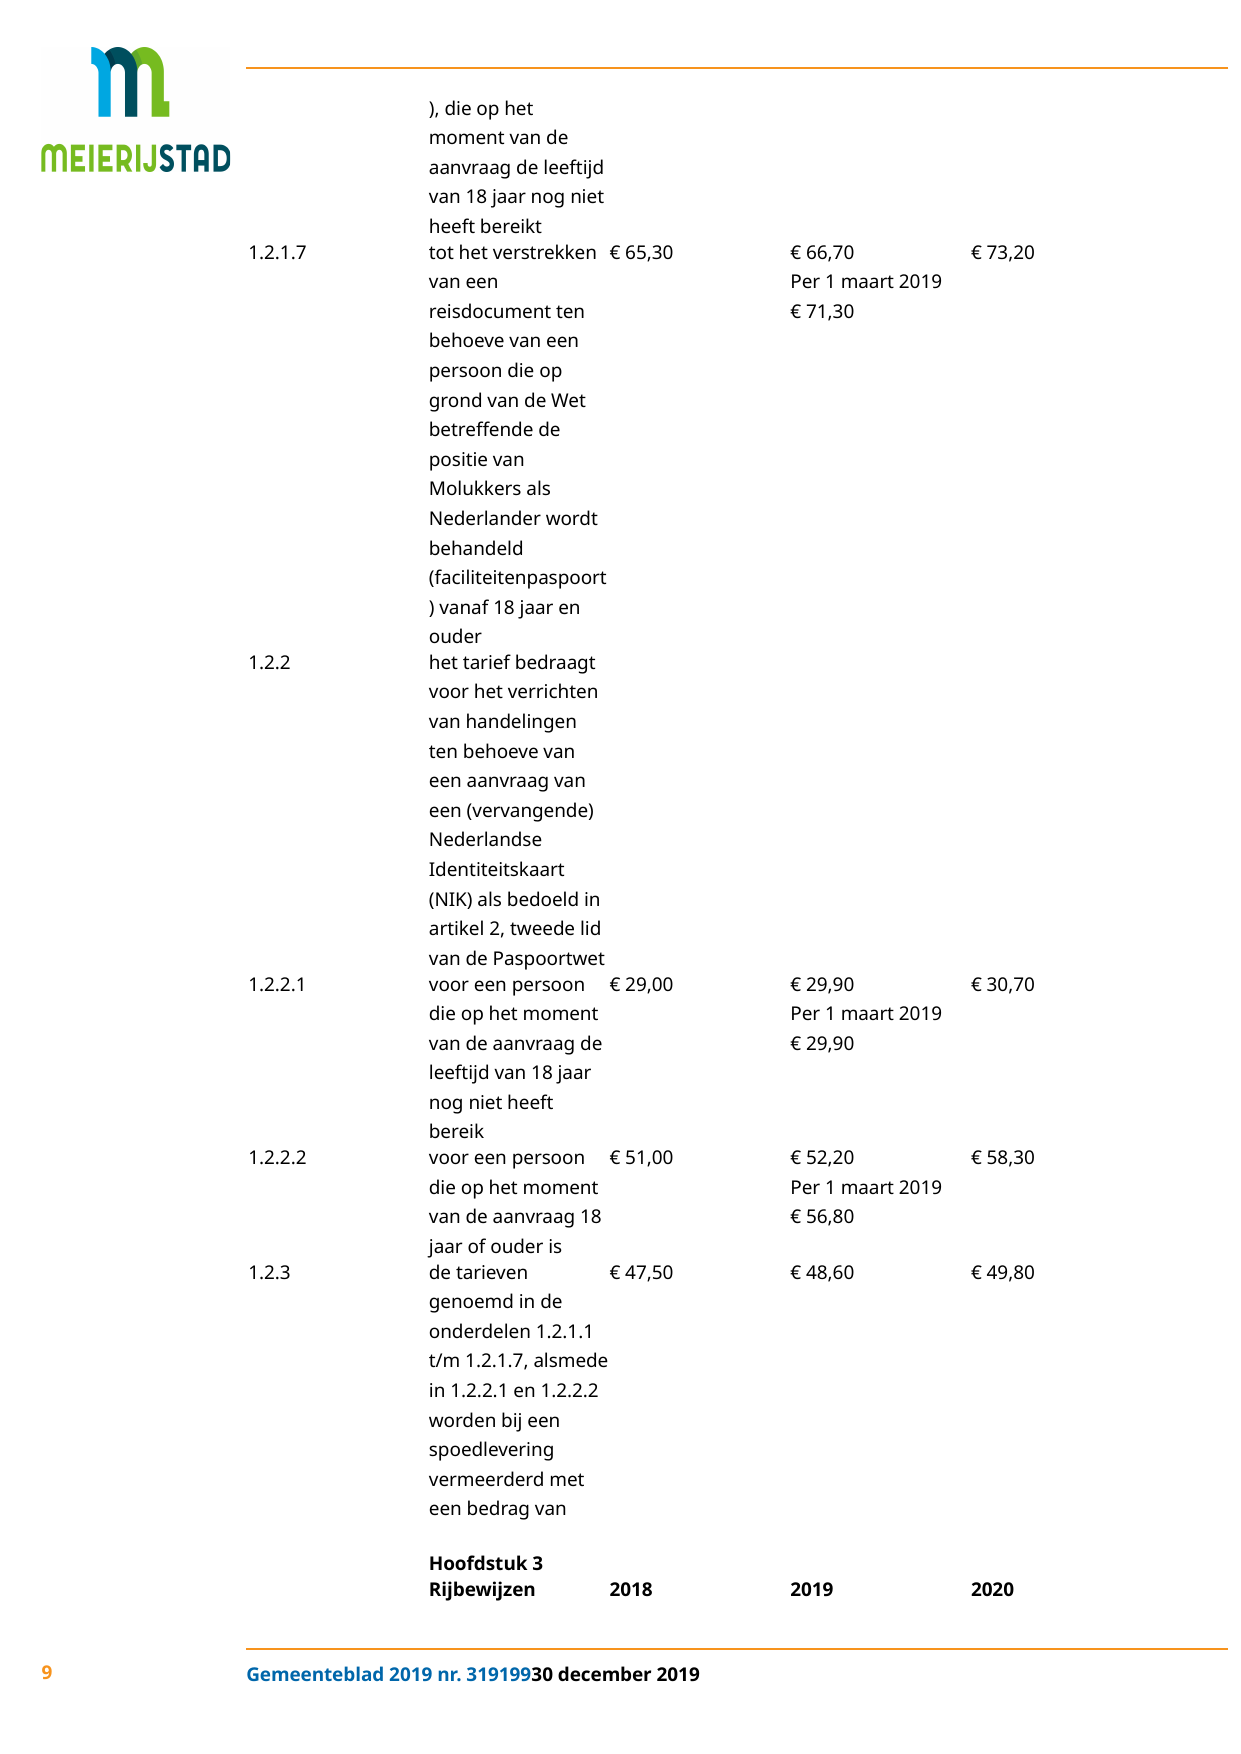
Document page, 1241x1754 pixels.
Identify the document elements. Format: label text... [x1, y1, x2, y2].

table_cell [790, 1521, 971, 1547]
table_cell ), die op het moment van de aanvraag de leeftijd van 18 jaar nog niet heeft bereikt [429, 95, 609, 239]
table_cell € 65,30 [609, 239, 790, 649]
table_cell [790, 649, 971, 971]
table_cell [971, 95, 1152, 239]
table_cell tot het verstrekken van een reisdocument ten behoeve van een persoon die op grond van de Wet betreffende de positie van Molukkers als Nederlander wordt behandeld (faciliteitenpaspoort) vanaf 18 jaar en ouder [429, 239, 609, 649]
table_cell de tarieven genoemd in de onderdelen 1.2.1.1 t/m 1.2.1.7, alsmede in 1.2.2.1 en 1.2.2.2 worden bij een spoedlevering vermeerderd met een bedrag van [429, 1259, 609, 1521]
table_cell € 48,60 [790, 1259, 971, 1521]
table_cell 1.2.2.2 [248, 1144, 429, 1259]
picture [41, 47, 231, 172]
table_cell [790, 95, 971, 239]
table_cell 1.2.2.1 [248, 971, 429, 1144]
table_header [790, 1550, 971, 1576]
table_cell € 73,20 [971, 239, 1152, 649]
table_cell € 49,80 [971, 1259, 1152, 1521]
table_cell [429, 1521, 609, 1547]
table_cell € 29,90 Per 1 maart 2019 € 29,90 [790, 971, 971, 1144]
table_cell het tarief bedraagt voor het verrichten van handelingen ten behoeve van een aanvraag van een (vervangende) Nederlandse Identiteitskaart (NIK) als bedoeld in artikel 2, tweede lid van de Paspoortwet [429, 649, 609, 971]
table_header Hoofdstuk 3 [429, 1550, 609, 1576]
table_cell voor een persoon die op het moment van de aanvraag 18 jaar of ouder is [429, 1144, 609, 1259]
table_cell [248, 95, 429, 239]
table_cell 1.2.2 [248, 649, 429, 971]
table_cell € 58,30 [971, 1144, 1152, 1259]
table_cell 2019 [790, 1576, 971, 1602]
table_cell € 30,70 [971, 971, 1152, 1144]
table_cell [609, 1521, 790, 1547]
table_cell € 29,00 [609, 971, 790, 1144]
table_cell [971, 649, 1152, 971]
table_header [248, 1550, 429, 1576]
table_cell [248, 1576, 429, 1602]
table_cell Rijbewijzen [429, 1576, 609, 1602]
table_cell € 52,20 Per 1 maart 2019 € 56,80 [790, 1144, 971, 1259]
table_cell € 51,00 [609, 1144, 790, 1259]
table_cell [609, 649, 790, 971]
table_cell [971, 1521, 1152, 1547]
table_cell [609, 95, 790, 239]
table_cell € 47,50 [609, 1259, 790, 1521]
table_header [971, 1550, 1152, 1576]
table_cell voor een persoon die op het moment van de aanvraag de leeftijd van 18 jaar nog niet heeft bereik [429, 971, 609, 1144]
table_header [609, 1550, 790, 1576]
table_cell [248, 1521, 429, 1547]
table_cell 2018 [609, 1576, 790, 1602]
table_cell 2020 [971, 1576, 1152, 1602]
table_cell € 66,70 Per 1 maart 2019 € 71,30 [790, 239, 971, 649]
table_cell 1.2.1.7 [248, 239, 429, 649]
table_cell 1.2.3 [248, 1259, 429, 1521]
